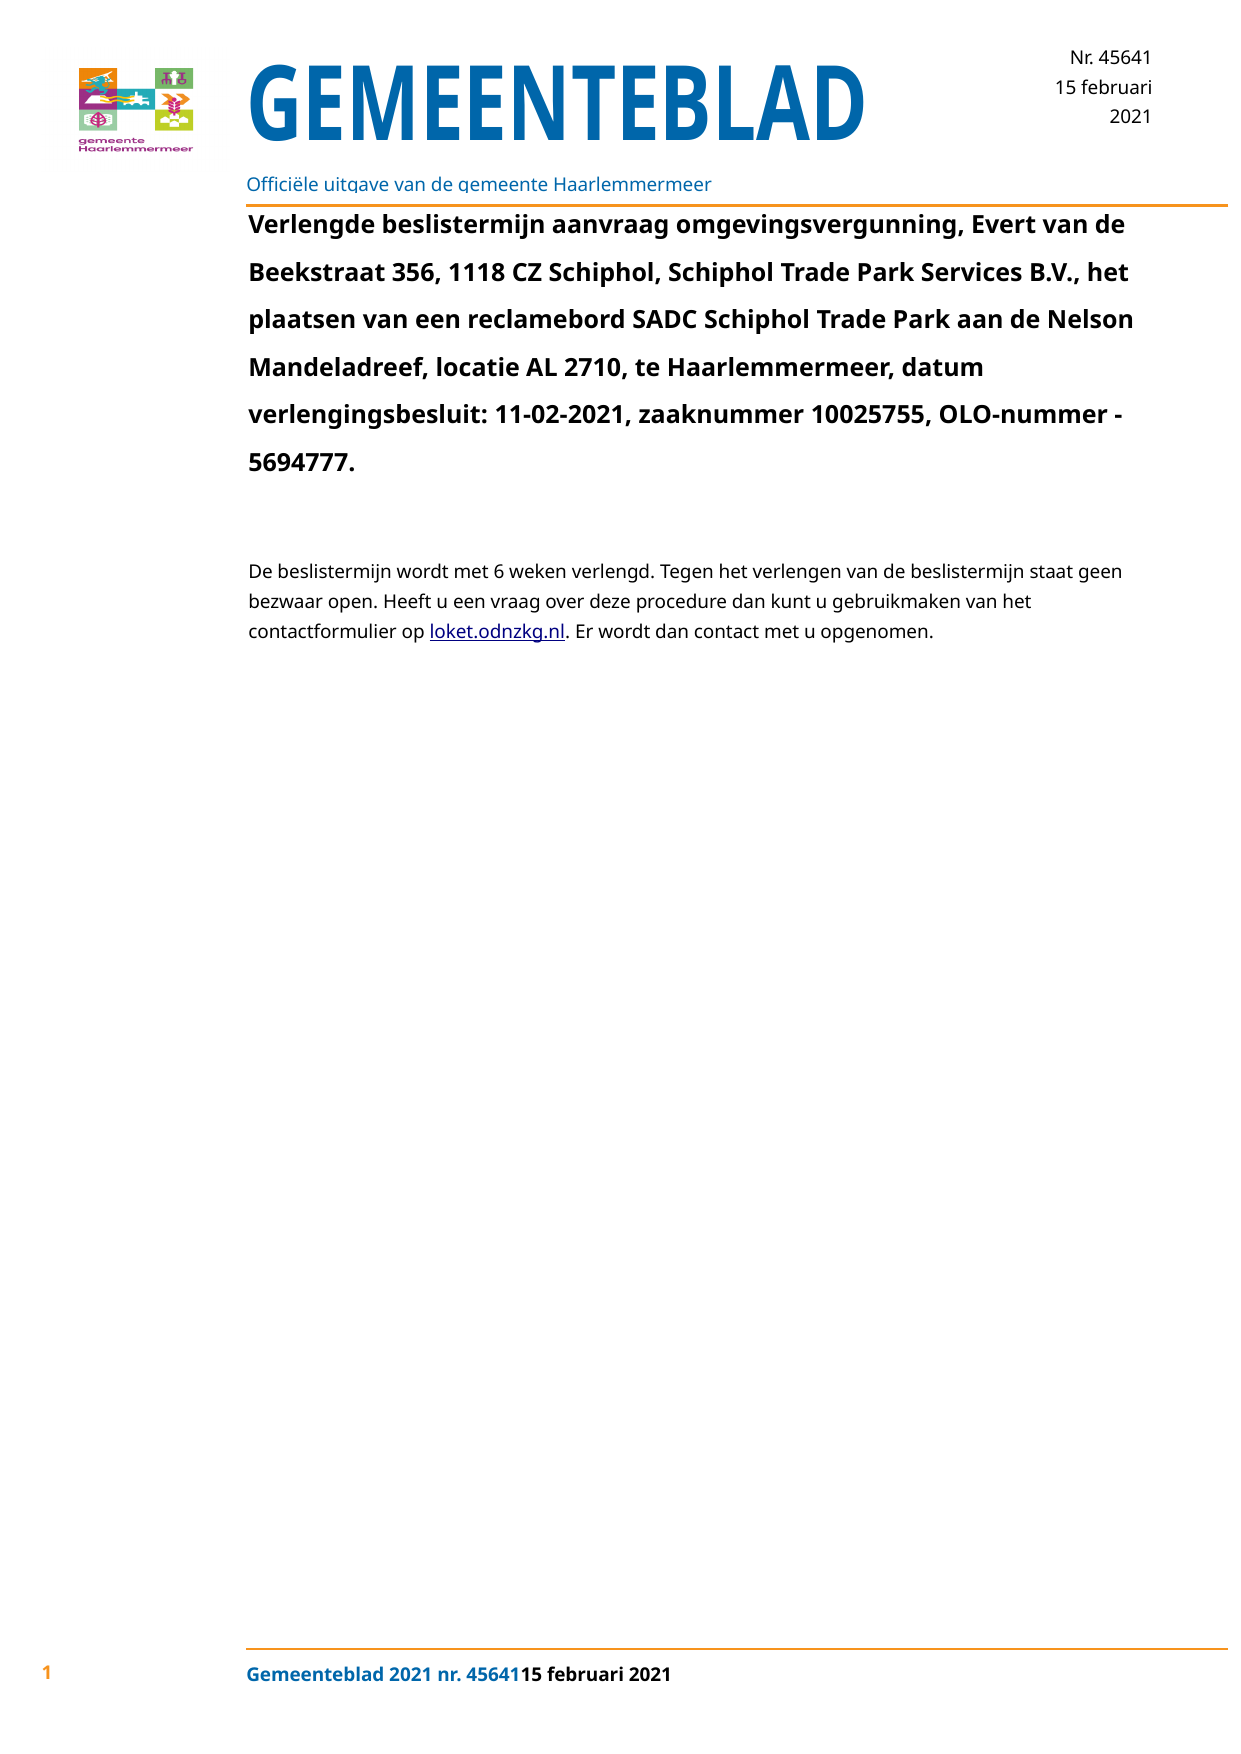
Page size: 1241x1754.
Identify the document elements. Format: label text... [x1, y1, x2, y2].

text Verlengde beslistermijn aanvraag omgevingsvergunning, Evert van de Beekstraat 356, 1118 CZ Schiphol, Schiphol Trade Park Services B.V., het plaatsen van een reclamebord SADC Schiphol Trade Park aan de Nelson Mandeladreef, locatie AL 2710, te Haarlemmermeer, datum verlengingsbesluit: 11-02-2021, zaaknummer 10025755, OLO-nummer - 5694777. [248, 207, 1152, 479]
text De beslistermijn wordt met 6 weken verlengd. Tegen het verlengen van de beslistermijn staat geen bezwaar open. Heeft u een vraag over deze procedure dan kunt u gebruikmaken van het contactformulier op loket.odnzkg.nl. Er wordt dan contact met u opgenomen. [248, 559, 1152, 644]
picture [41, 47, 231, 172]
